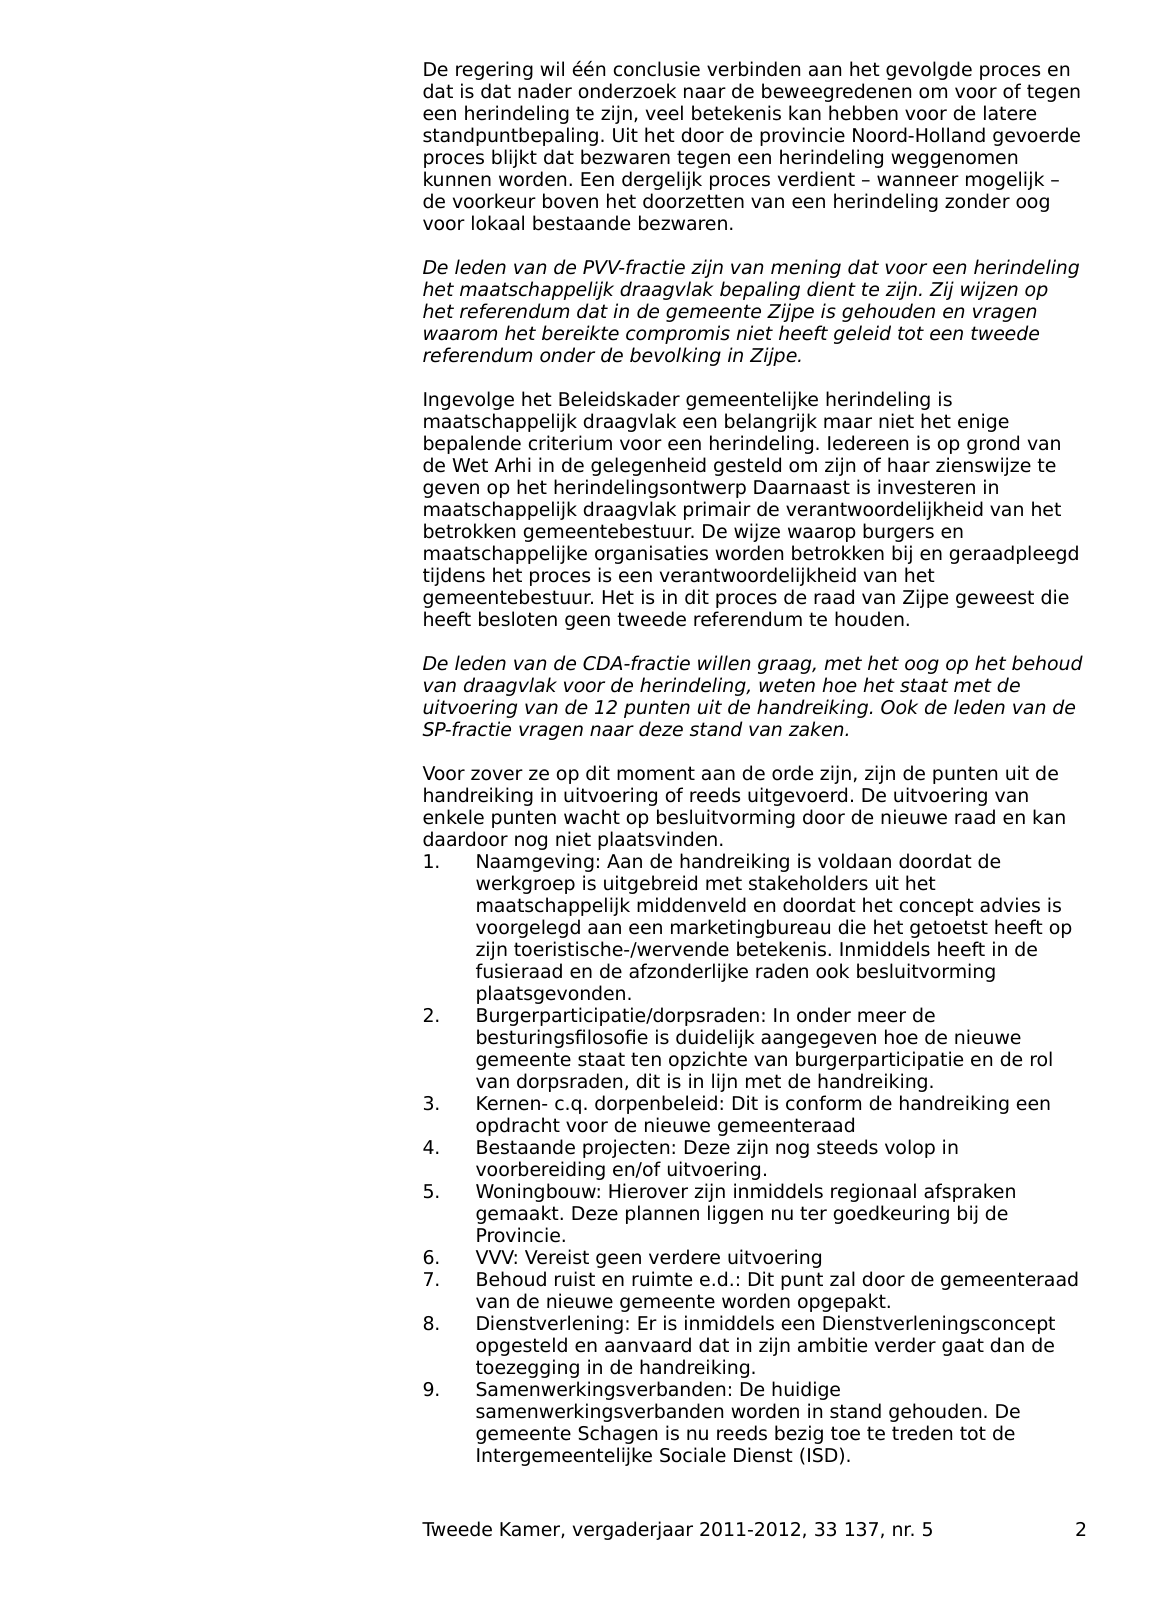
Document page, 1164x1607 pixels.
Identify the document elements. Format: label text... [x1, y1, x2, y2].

text Ingevolge het Beleidskader gemeentelijke herindeling is maatschappelijk draagvlak een belangrijk maar niet het enige bepalende criterium voor een herindeling. Iedereen is op grond van de Wet Arhi in de gelegenheid gesteld om zijn of haar zienswijze te geven op het herindelingsontwerp Daarnaast is investeren in maatschappelijk draagvlak primair de verantwoordelijkheid van het betrokken gemeentebestuur. De wijze waarop burgers en maatschappelijke organisaties worden betrokken bij en geraadpleegd tijdens het proces is een verantwoordelijkheid van het gemeentebestuur. Het is in dit proces de raad van Zijpe geweest die heeft besloten geen tweede referendum te houden. [422, 389, 1087, 631]
text 9. Samenwerkingsverbanden: De huidige samenwerkingsverbanden worden in stand gehouden. De gemeente Schagen is nu reeds bezig toe te treden tot de Intergemeentelijke Sociale Dienst (ISD). [422, 1379, 1087, 1467]
text 7. Behoud ruist en ruimte e.d.: Dit punt zal door de gemeenteraad van de nieuwe gemeente worden opgepakt. [422, 1269, 1087, 1313]
text 8. Dienstverlening: Er is inmiddels een Dienstverleningsconcept opgesteld en aanvaard dat in zijn ambitie verder gaat dan de toezegging in de handreiking. [422, 1313, 1087, 1379]
text De regering wil één conclusie verbinden aan het gevolgde proces en dat is dat nader onderzoek naar de beweegredenen om voor of tegen een herindeling te zijn, veel betekenis kan hebben voor de latere standpuntbepaling. Uit het door de provincie Noord-Holland gevoerde proces blijkt dat bezwaren tegen een herindeling weggenomen kunnen worden. Een dergelijk proces verdient – wanneer mogelijk – de voorkeur boven het doorzetten van een herindeling zonder oog voor lokaal bestaande bezwaren. [422, 59, 1087, 235]
text De leden van de PVV-fractie zijn van mening dat voor een herindeling het maatschappelijk draagvlak bepaling dient te zijn. Zij wijzen op het referendum dat in de gemeente Zijpe is gehouden en vragen waarom het bereikte compromis niet heeft geleid tot een tweede referendum onder de bevolking in Zijpe. [422, 257, 1087, 367]
text 6. VVV: Vereist geen verdere uitvoering [422, 1247, 1087, 1269]
text 2. Burgerparticipatie/dorpsraden: In onder meer de besturingsfilosofie is duidelijk aangegeven hoe de nieuwe gemeente staat ten opzichte van burgerparticipatie en de rol van dorpsraden, dit is in lijn met de handreiking. [422, 1005, 1087, 1093]
text 1. Naamgeving: Aan de handreiking is voldaan doordat de werkgroep is uitgebreid met stakeholders uit het maatschappelijk middenveld en doordat het concept advies is voorgelegd aan een marketingbureau die het getoetst heeft op zijn toeristische-/wervende betekenis. Inmiddels heeft in de fusieraad en de afzonderlijke raden ook besluitvorming plaatsgevonden. [422, 851, 1087, 1005]
text 4. Bestaande projecten: Deze zijn nog steeds volop in voorbereiding en/of uitvoering. [422, 1137, 1087, 1181]
text Voor zover ze op dit moment aan de orde zijn, zijn de punten uit de handreiking in uitvoering of reeds uitgevoerd. De uitvoering van enkele punten wacht op besluitvorming door de nieuwe raad en kan daardoor nog niet plaatsvinden. [422, 763, 1087, 851]
text 5. Woningbouw: Hierover zijn inmiddels regionaal afspraken gemaakt. Deze plannen liggen nu ter goedkeuring bij de Provincie. [422, 1181, 1087, 1247]
text 3. Kernen- c.q. dorpenbeleid: Dit is conform de handreiking een opdracht voor de nieuwe gemeenteraad [422, 1093, 1087, 1137]
text De leden van de CDA-fractie willen graag, met het oog op het behoud van draagvlak voor de herindeling, weten hoe het staat met de uitvoering van de 12 punten uit de handreiking. Ook de leden van de SP-fractie vragen naar deze stand van zaken. [422, 653, 1087, 741]
